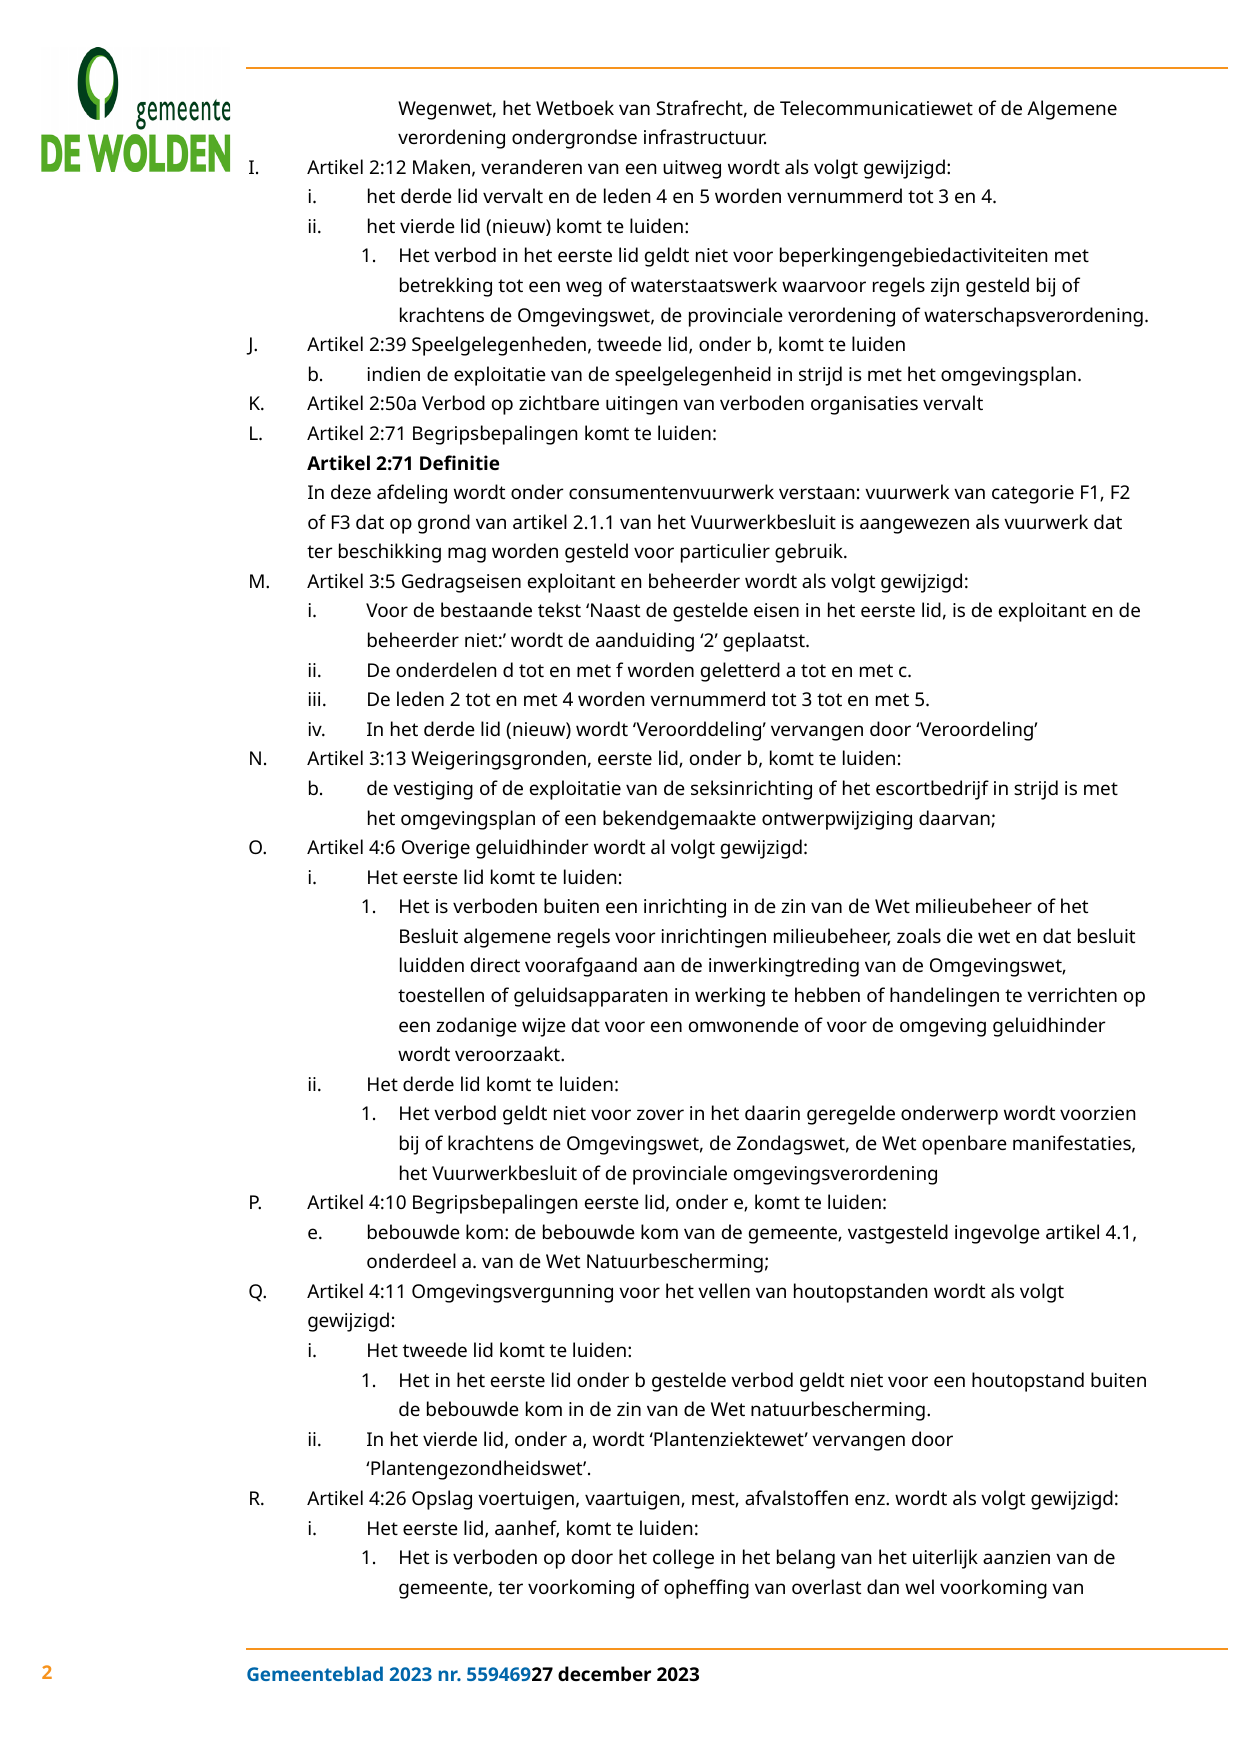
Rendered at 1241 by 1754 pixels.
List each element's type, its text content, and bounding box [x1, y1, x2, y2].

list Artikel 2:71 Definitie [248, 450, 1152, 476]
list bebouwde kom: de bebouwde kom van de gemeente, vastgesteld ingevolge artikel 4.1, onderdeel a. van de Wet Natuurbescherming; [307, 1219, 1152, 1274]
list Artikel 4:26 Opslag voertuigen, vaartuigen, mest, afvalstoffen enz. wordt als volgt gewijzigd: [248, 1485, 1152, 1511]
list de vestiging of de exploitatie van de seksinrichting of het escortbedrijf in strijd is met het omgevingsplan of een bekendgemaakte ontwerpwijziging daarvan; [307, 775, 1152, 831]
picture [41, 47, 231, 172]
list Het is verboden buiten een inrichting in de zin van de Wet milieubeheer of het Besluit algemene regels voor inrichtingen milieubeheer, zoals die wet en dat besluit luidden direct voorafgaand aan de inwerkingtreding van de Omgevingswet, toestellen of geluidsapparaten in werking te hebben of handelingen te verrichten op een zodanige wijze dat voor een omwonende of voor de omgeving geluidhinder wordt veroorzaakt. [361, 893, 1152, 1067]
list Het is verboden op door het college in het belang van het uiterlijk aanzien van de gemeente, ter voorkoming of opheffing van overlast dan wel voorkoming van [361, 1544, 1152, 1600]
list het vierde lid (nieuw) komt te luiden: [307, 213, 1152, 239]
list Het derde lid komt te luiden: [307, 1071, 1152, 1097]
list De leden 2 tot en met 4 worden vernummerd tot 3 tot en met 5. [307, 686, 1152, 712]
list Voor de bestaande tekst ‘Naast de gestelde eisen in het eerste lid, is de exploitant en de beheerder niet:’ wordt de aanduiding ‘2’ geplaatst. [307, 598, 1152, 653]
list Het in het eerste lid onder b gestelde verbod geldt niet voor een houtopstand buiten de bebouwde kom in de zin van de Wet natuurbescherming. [361, 1367, 1152, 1422]
list Artikel 3:5 Gedragseisen exploitant en beheerder wordt als volgt gewijzigd: [248, 568, 1152, 594]
list Artikel 2:12 Maken, veranderen van een uitweg wordt als volgt gewijzigd: [248, 154, 1152, 180]
list Het verbod in het eerste lid geldt niet voor beperkingengebiedactiviteiten met betrekking tot een weg of waterstaatswerk waarvoor regels zijn gesteld bij of krachtens de Omgevingswet, de provinciale verordening of waterschapsverordening. [361, 243, 1152, 328]
list In het derde lid (nieuw) wordt ‘Veroorddeling’ vervangen door ‘Veroordeling’ [307, 716, 1152, 742]
list Het verbod geldt niet voor zover in het daarin geregelde onderwerp wordt voorzien bij of krachtens de Omgevingswet, de Zondagswet, de Wet openbare manifestaties, het Vuurwerkbesluit of de provinciale omgevingsverordening [361, 1101, 1152, 1186]
list Het tweede lid komt te luiden: [307, 1337, 1152, 1363]
list Het eerste lid, aanhef, komt te luiden: [307, 1515, 1152, 1541]
list De onderdelen d tot en met f worden geletterd a tot en met c. [307, 657, 1152, 683]
list het derde lid vervalt en de leden 4 en 5 worden vernummerd tot 3 en 4. [307, 183, 1152, 209]
list Artikel 4:10 Begripsbepalingen eerste lid, onder e, komt te luiden: [248, 1189, 1152, 1215]
list Artikel 4:6 Overige geluidhinder wordt al volgt gewijzigd: [248, 834, 1152, 860]
list Artikel 3:13 Weigeringsgronden, eerste lid, onder b, komt te luiden: [248, 746, 1152, 771]
list Artikel 2:50a Verbod op zichtbare uitingen van verboden organisaties vervalt [248, 391, 1152, 416]
list Artikel 2:71 Begripsbepalingen komt te luiden: [248, 420, 1152, 446]
list Wegenwet, het Wetboek van Strafrecht, de Telecommunicatiewet of de Algemene verordening ondergrondse infrastructuur. [361, 95, 1152, 150]
list Artikel 2:39 Speelgelegenheden, tweede lid, onder b, komt te luiden [248, 331, 1152, 357]
list indien de exploitatie van de speelgelegenheid in strijd is met het omgevingsplan. [307, 361, 1152, 387]
list In deze afdeling wordt onder consumentenvuurwerk verstaan: vuurwerk van categorie F1, F2 of F3 dat op grond van artikel 2.1.1 van het Vuurwerkbesluit is aangewezen als vuurwerk dat ter beschikking mag worden gesteld voor particulier gebruik. [248, 479, 1152, 564]
list Het eerste lid komt te luiden: [307, 864, 1152, 890]
list In het vierde lid, onder a, wordt ‘Plantenziektewet’ vervangen door ‘Plantengezondheidswet’. [307, 1426, 1152, 1481]
list Artikel 4:11 Omgevingsvergunning voor het vellen van houtopstanden wordt als volgt gewijzigd: [248, 1278, 1152, 1333]
